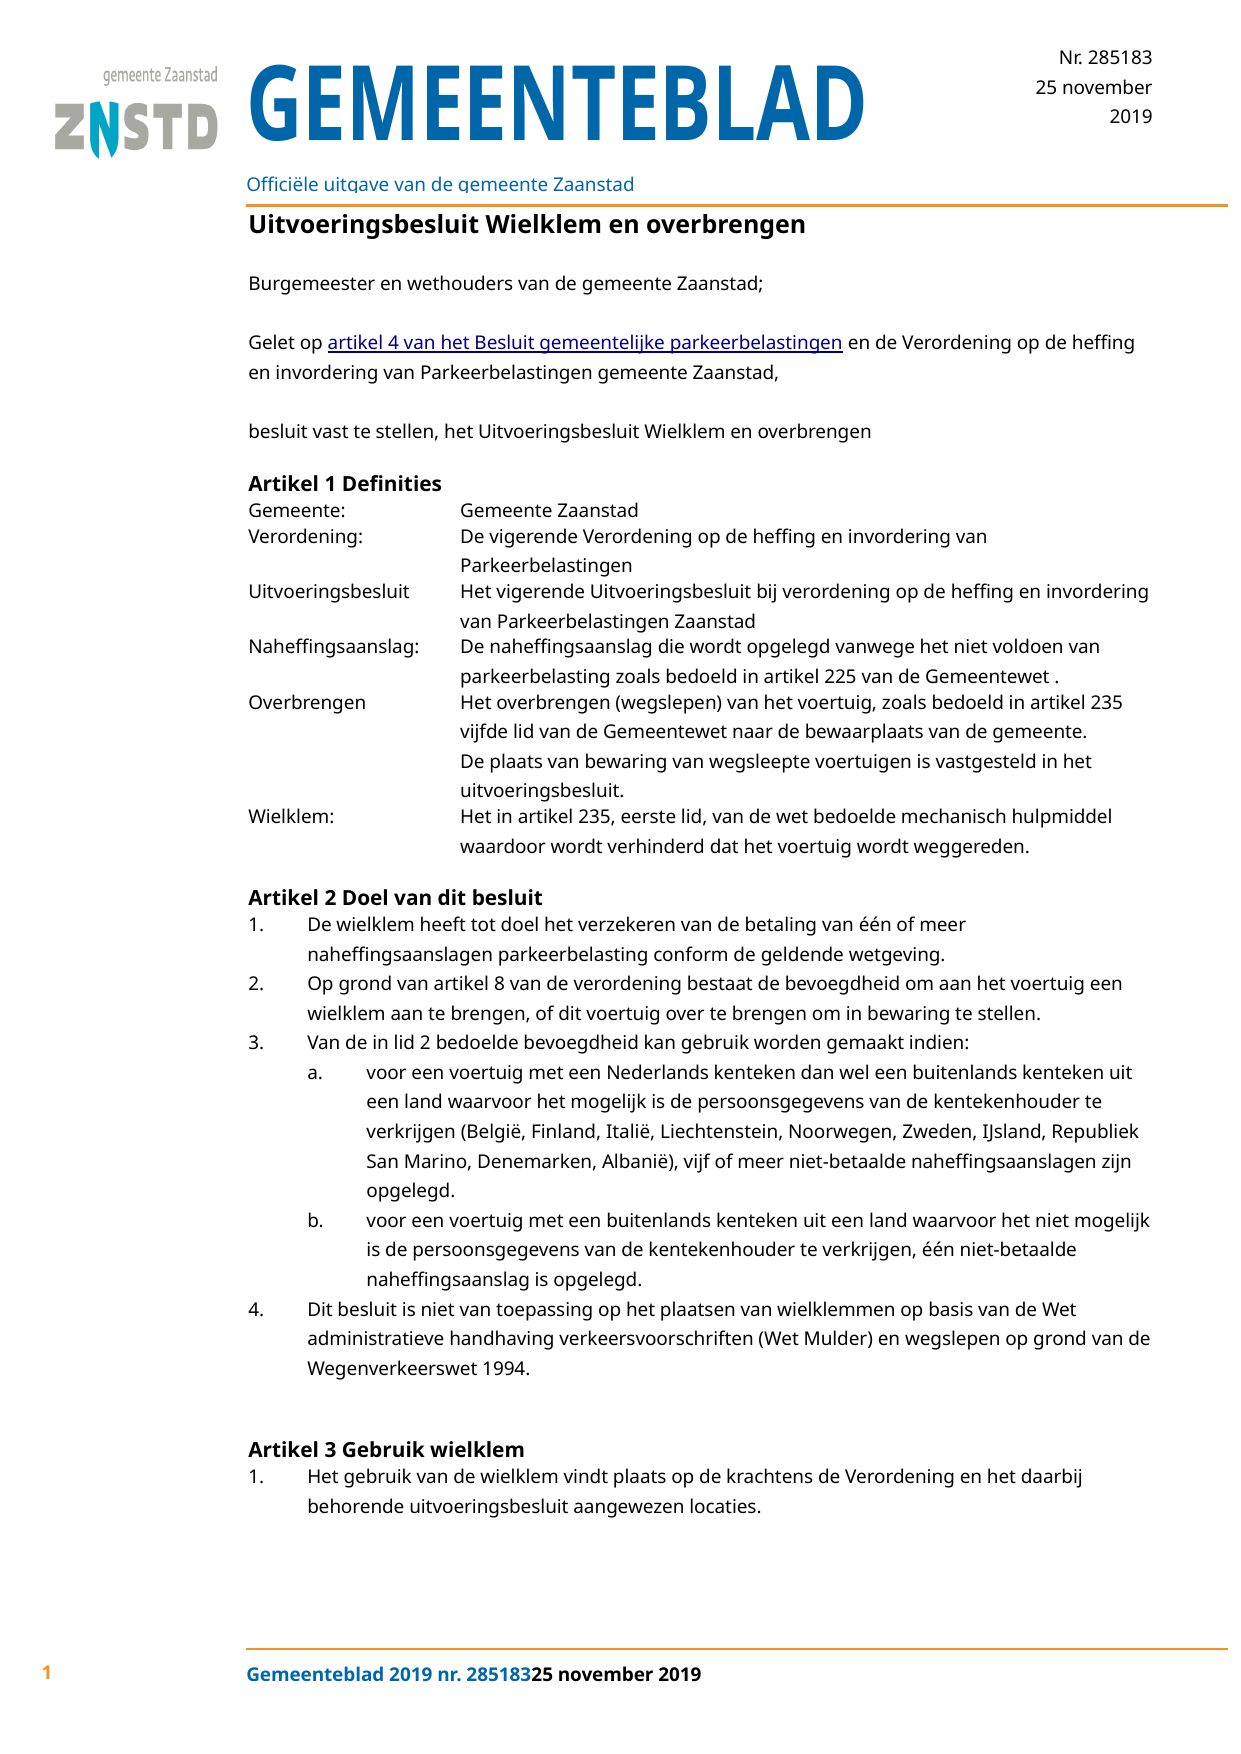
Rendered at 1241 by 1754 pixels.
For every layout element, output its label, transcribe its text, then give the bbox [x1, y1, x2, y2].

table_cell De vigerende Verordening op de heffing en invordering van Parkeerbelastingen [460, 523, 1152, 578]
table_cell Het in artikel 235, eerste lid, van de wet bedoelde mechanisch hulpmiddel waardoor wordt verhinderd dat het voertuig wordt weggereden. [460, 803, 1152, 859]
table_cell Verordening: [248, 523, 460, 578]
table_cell Wielklem: [248, 803, 460, 859]
list Op grond van artikel 8 van de verordening bestaat de bevoegdheid om aan het voertuig een wielklem aan te brengen, of dit voertuig over te brengen om in bewaring te stellen. [248, 970, 1152, 1026]
table_header Gemeente Zaanstad [460, 497, 1152, 523]
text Gelet op artikel 4 van het Besluit gemeentelijke parkeerbelastingen en de Verordening op de heffing en invordering van Parkeerbelastingen gemeente Zaanstad, [248, 329, 1152, 385]
text Artikel 3 Gebruik wielklem [248, 1435, 1152, 1463]
list voor een voertuig met een buitenlands kenteken uit een land waarvoor het niet mogelijk is de persoonsgegevens van de kentekenhouder te verkrijgen, één niet-betaalde naheffingsaanslag is opgelegd. [307, 1207, 1152, 1292]
table_cell Overbrengen [248, 689, 460, 803]
table_cell Naheffingsaanslag: [248, 634, 460, 689]
list Dit besluit is niet van toepassing op het plaatsen van wielklemmen op basis van de Wet administratieve handhaving verkeersvoorschriften (Wet Mulder) en wegslepen op grond van de Wegenverkeerswet 1994. [248, 1296, 1152, 1381]
list Van de in lid 2 bedoelde bevoegdheid kan gebruik worden gemaakt indien: [248, 1029, 1152, 1055]
text Burgemeester en wethouders van de gemeente Zaanstad; [248, 270, 1152, 296]
table_cell Het overbrengen (wegslepen) van het voertuig, zoals bedoeld in artikel 235 vijfde lid van de Gemeentewet naar de bewaarplaats van de gemeente. De plaats van bewaring van wegsleepte voertuigen is vastgesteld in het uitvoeringsbesluit. [460, 689, 1152, 803]
text Artikel 1 Definities [248, 469, 1152, 497]
text besluit vast te stellen, het Uitvoeringsbesluit Wielklem en overbrengen [248, 418, 1152, 444]
table_cell Uitvoeringsbesluit [248, 578, 460, 633]
list Het gebruik van de wielklem vindt plaats op de krachtens de Verordening en het daarbij behorende uitvoeringsbesluit aangewezen locaties. [248, 1463, 1152, 1519]
table_cell Het vigerende Uitvoeringsbesluit bij verordening op de heffing en invordering van Parkeerbelastingen Zaanstad [460, 578, 1152, 633]
picture [41, 47, 231, 172]
list voor een voertuig met een Nederlands kenteken dan wel een buitenlands kenteken uit een land waarvoor het mogelijk is de persoonsgegevens van de kentekenhouder te verkrijgen (België, Finland, Italië, Liechtenstein, Noorwegen, Zweden, IJsland, Republiek San Marino, Denemarken, Albanië), vijf of meer niet-betaalde naheffingsaanslagen zijn opgelegd. [307, 1059, 1152, 1203]
text Uitvoeringsbesluit Wielklem en overbrengen [248, 207, 1152, 241]
text Artikel 2 Doel van dit besluit [248, 883, 1152, 911]
table_header Gemeente: [248, 497, 460, 523]
list De wielklem heeft tot doel het verzekeren van de betaling van één of meer naheffingsaanslagen parkeerbelasting conform de geldende wetgeving. [248, 911, 1152, 966]
table_cell De naheffingsaanslag die wordt opgelegd vanwege het niet voldoen van parkeerbelasting zoals bedoeld in artikel 225 van de Gemeentewet . [460, 634, 1152, 689]
